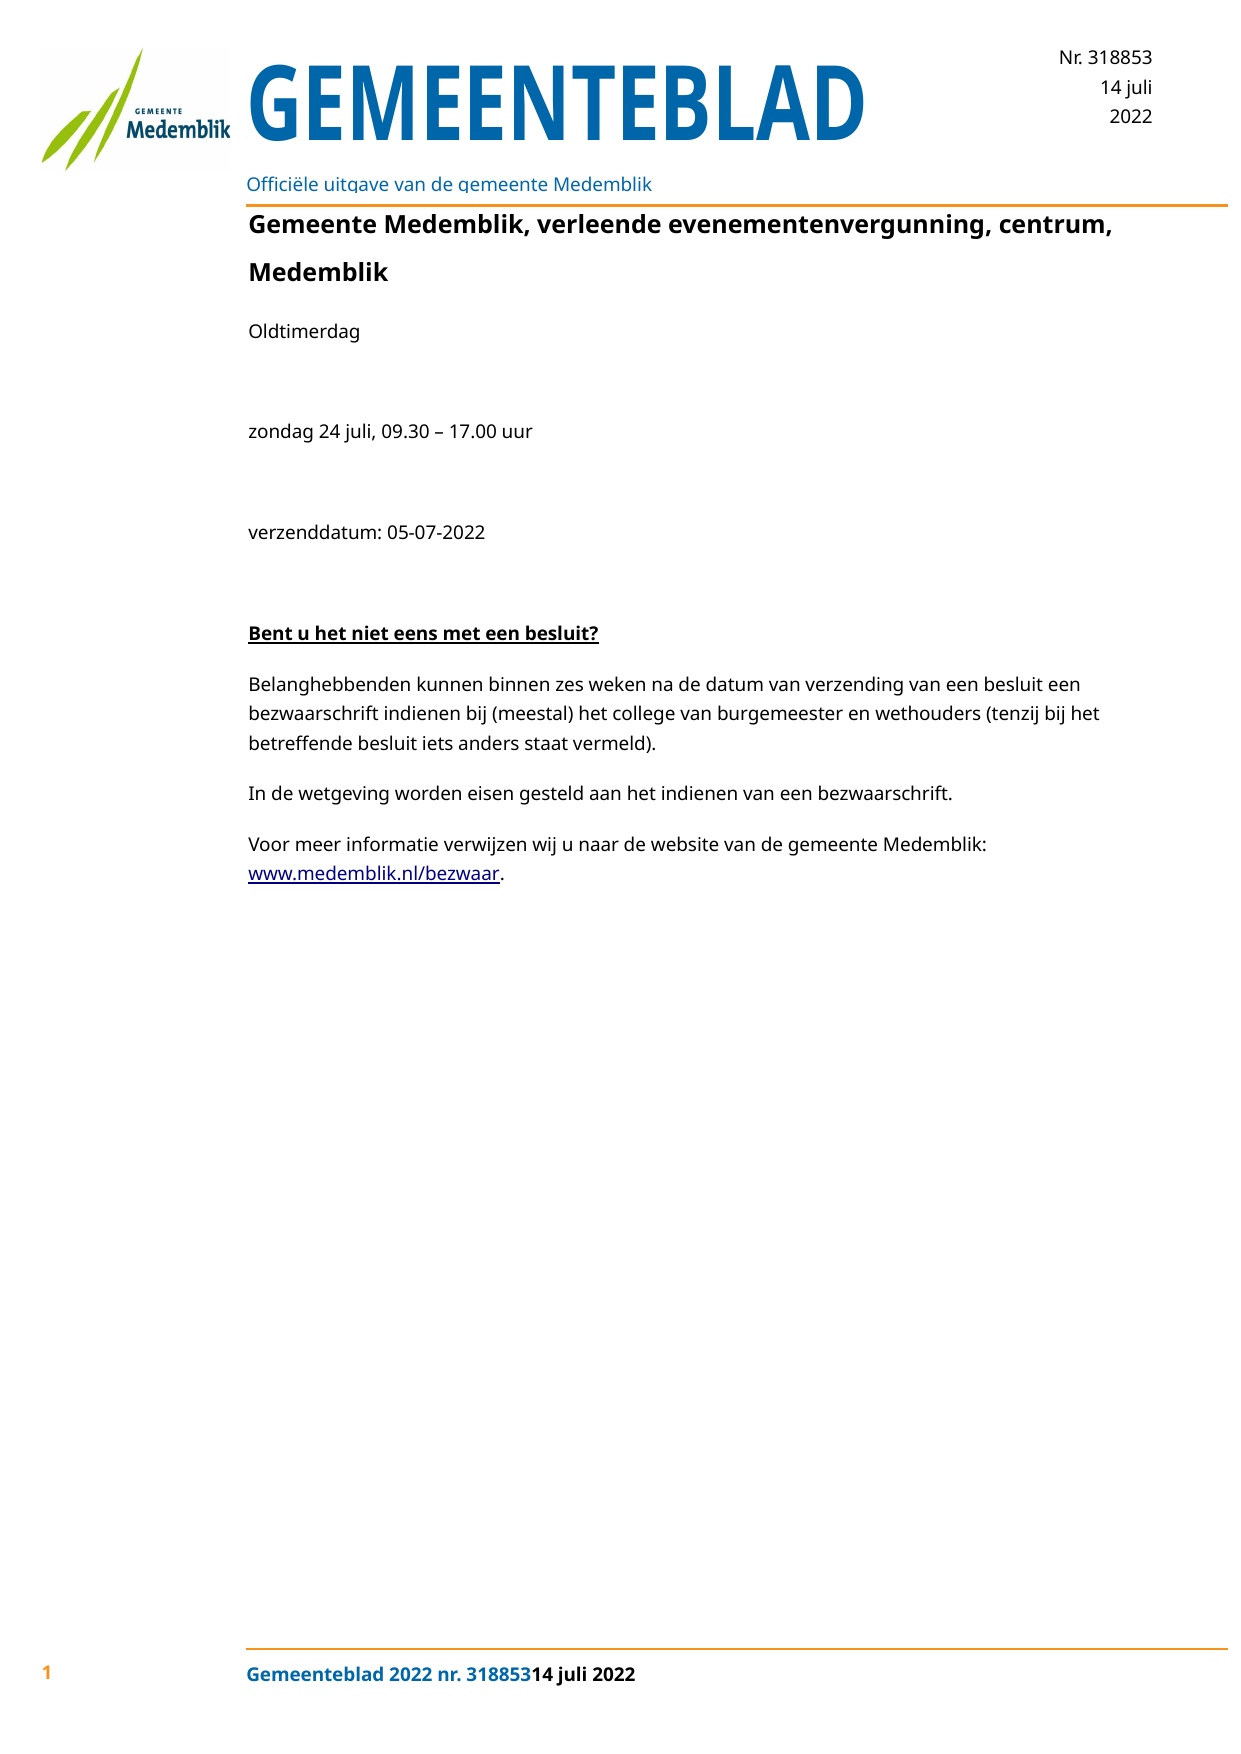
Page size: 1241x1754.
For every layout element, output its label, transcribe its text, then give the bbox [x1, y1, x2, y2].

picture [41, 47, 231, 172]
text Voor meer informatie verwijzen wij u naar de website van de gemeente Medemblik: www.medemblik.nl/bezwaar. [248, 831, 1152, 886]
text Belanghebbenden kunnen binnen zes weken na de datum van verzending van een besluit een bezwaarschrift indienen bij (meestal) het college van burgemeester en wethouders (tenzij bij het betreffende besluit iets anders staat vermeld). [248, 671, 1152, 756]
text zondag 24 juli, 09.30 – 17.00 uur [248, 419, 1152, 444]
text Gemeente Medemblik, verleende evenementenvergunning, centrum, Medemblik [248, 207, 1152, 288]
text Oldtimerdag [248, 318, 1152, 344]
text verzenddatum: 05-07-2022 [248, 519, 1152, 545]
text In de wetgeving worden eisen gesteld aan het indienen van een bezwaarschrift. [248, 780, 1152, 806]
text Bent u het niet eens met een besluit? [248, 620, 1152, 646]
